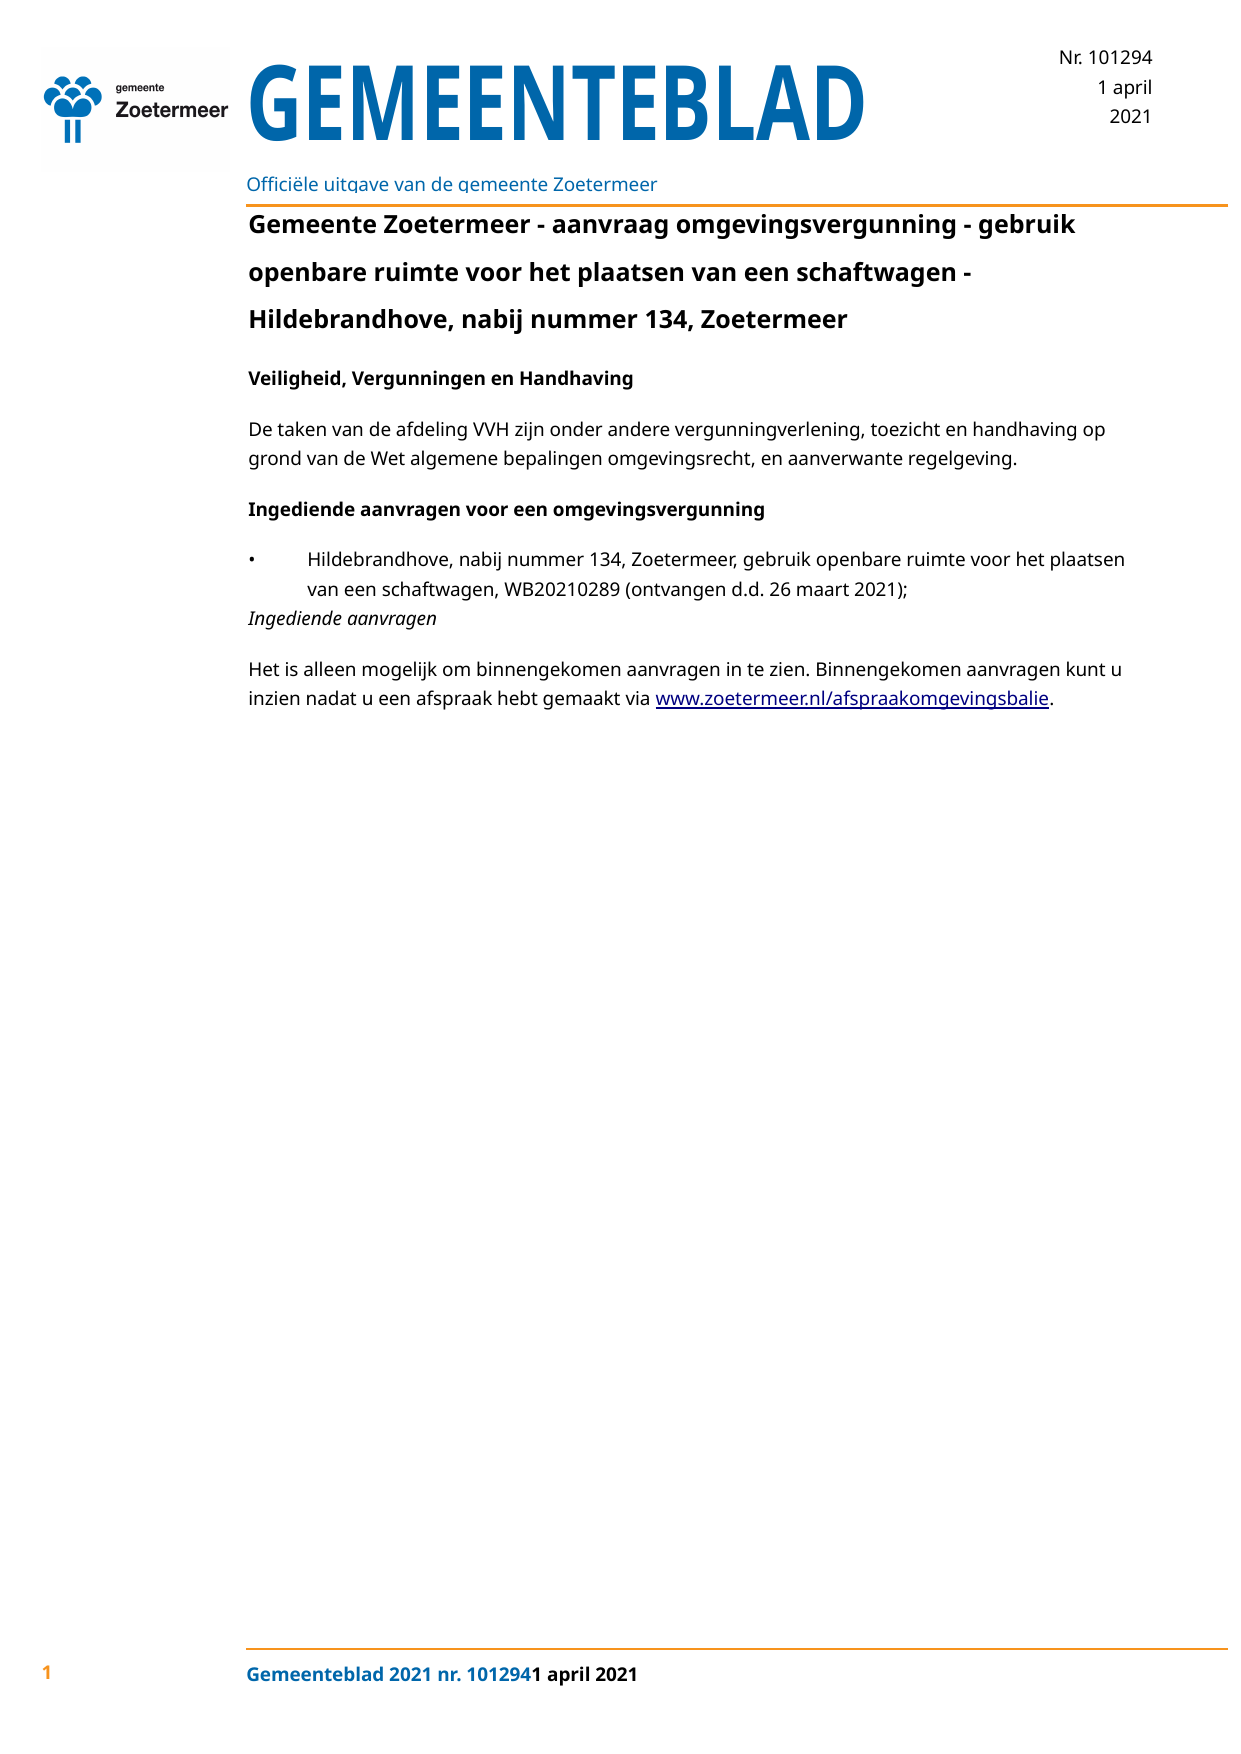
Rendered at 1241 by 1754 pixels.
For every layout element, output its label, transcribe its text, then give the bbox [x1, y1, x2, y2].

list Hildebrandhove, nabij nummer 134, Zoetermeer, gebruik openbare ruimte voor het plaatsen van een schaftwagen, WB20210289 (ontvangen d.d. 26 maart 2021); [248, 546, 1152, 602]
text Het is alleen mogelijk om binnengekomen aanvragen in te zien. Binnengekomen aanvragen kunt u inzien nadat u een afspraak hebt gemaakt via www.zoetermeer.nl/afspraakomgevingsbalie. [248, 656, 1152, 711]
text Veiligheid, Vergunningen en Handhaving [248, 366, 1152, 391]
text De taken van de afdeling VVH zijn onder andere vergunningverlening, toezicht en handhaving op grond van de Wet algemene bepalingen omgevingsrecht, en aanverwante regelgeving. [248, 416, 1152, 471]
text Ingediende aanvragen voor een omgevingsvergunning [248, 496, 1152, 522]
text Ingediende aanvragen [248, 606, 1152, 631]
picture [41, 47, 231, 172]
text Gemeente Zoetermeer - aanvraag omgevingsvergunning - gebruik openbare ruimte voor het plaatsen van een schaftwagen - Hildebrandhove, nabij nummer 134, Zoetermeer [248, 207, 1152, 336]
